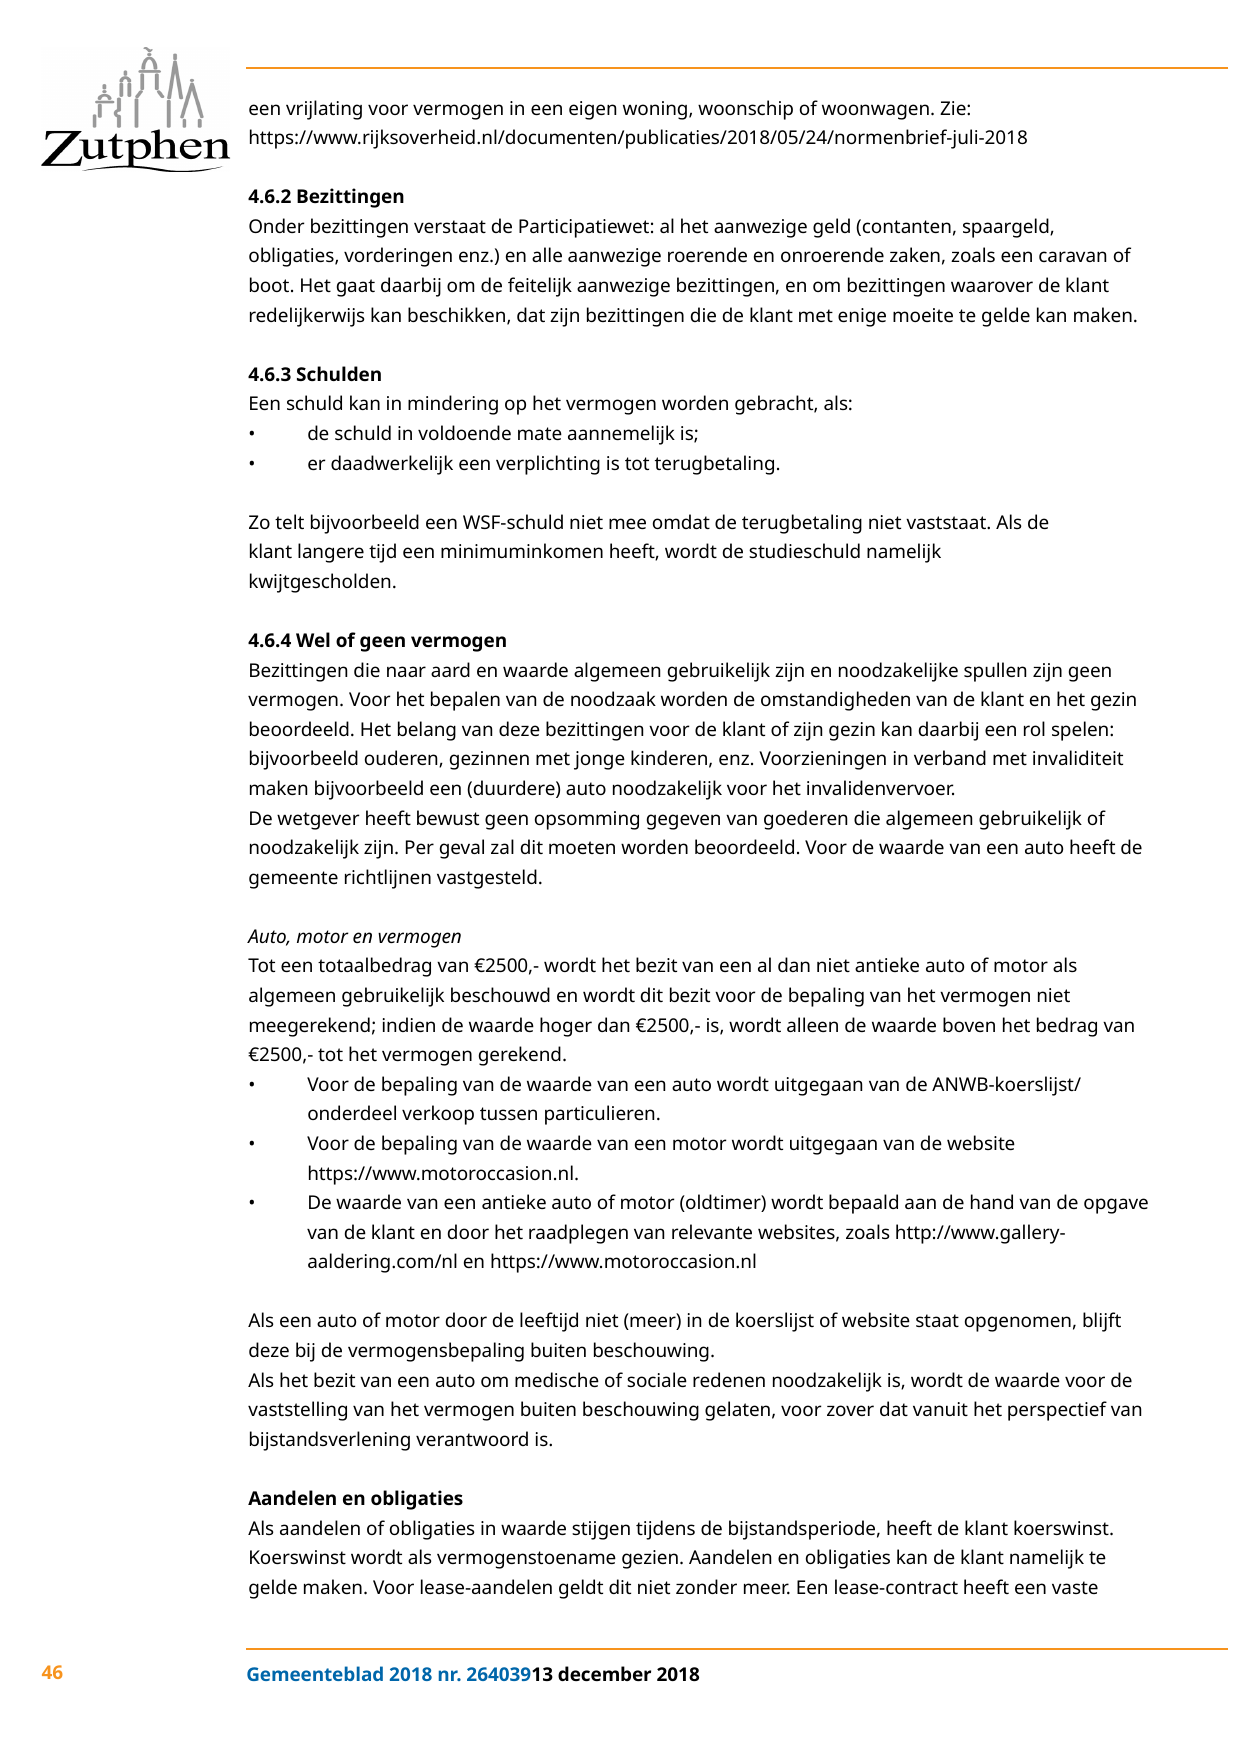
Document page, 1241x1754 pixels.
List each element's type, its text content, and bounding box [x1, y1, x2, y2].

text Een schuld kan in mindering op het vermogen worden gebracht, als: [248, 391, 1152, 416]
list Voor de bepaling van de waarde van een motor wordt uitgegaan van de website https://www.motoroccasion.nl. [248, 1130, 1152, 1186]
text obligaties, vorderingen enz.) en alle aanwezige roerende en onroerende zaken, zoals een caravan of boot. Het gaat daarbij om de feitelijk aanwezige bezittingen, en om bezittingen waarover de klant redelijkerwijs kan beschikken, dat zijn bezittingen die de klant met enige moeite te gelde kan maken. [248, 243, 1152, 328]
text Onder bezittingen verstaat de Participatiewet: al het aanwezige geld (contanten, spaargeld, [248, 213, 1152, 239]
text Als het bezit van een auto om medische of sociale redenen noodzakelijk is, wordt de waarde voor de vaststelling van het vermogen buiten beschouwing gelaten, voor zover dat vanuit het perspectief van bijstandsverlening verantwoord is. [248, 1367, 1152, 1452]
text klant langere tijd een minimuminkomen heeft, wordt de studieschuld namelijk [248, 538, 1152, 564]
list Voor de bepaling van de waarde van een auto wordt uitgegaan van de ANWB-koerslijst/ onderdeel verkoop tussen particulieren. [248, 1071, 1152, 1126]
list er daadwerkelijk een verplichting is tot terugbetaling. [248, 450, 1152, 476]
text 4.6.4 Wel of geen vermogen [248, 627, 1152, 653]
text Bezittingen die naar aard en waarde algemeen gebruikelijk zijn en noodzakelijke spullen zijn geen vermogen. Voor het bepalen van de noodzaak worden de omstandigheden van de klant en het gezin beoordeeld. Het belang van deze bezittingen voor de klant of zijn gezin kan daarbij een rol spelen: bijvoorbeeld ouderen, gezinnen met jonge kinderen, enz. Voorzieningen in verband met invaliditeit maken bijvoorbeeld een (duurdere) auto noodzakelijk voor het invalidenvervoer. [248, 657, 1152, 801]
text Tot een totaalbedrag van €2500,- wordt het bezit van een al dan niet antieke auto of motor als algemeen gebruikelijk beschouwd en wordt dit bezit voor de bepaling van het vermogen niet meegerekend; indien de waarde hoger dan €2500,- is, wordt alleen de waarde boven het bedrag van €2500,- tot het vermogen gerekend. [248, 953, 1152, 1067]
text Als aandelen of obligaties in waarde stijgen tijdens de bijstandsperiode, heeft de klant koerswinst. Koerswinst wordt als vermogenstoename gezien. Aandelen en obligaties kan de klant namelijk te gelde maken. Voor lease-aandelen geldt dit niet zonder meer. Een lease-contract heeft een vaste [248, 1515, 1152, 1600]
text Aandelen en obligaties [248, 1485, 1152, 1511]
picture [41, 47, 231, 172]
list De waarde van een antieke auto of motor (oldtimer) wordt bepaald aan de hand van de opgave van de klant en door het raadplegen van relevante websites, zoals http://www.gallery-aaldering.com/nl en https://www.motoroccasion.nl [248, 1189, 1152, 1274]
text 4.6.2 Bezittingen [248, 183, 1152, 209]
text een vrijlating voor vermogen in een eigen woning, woonschip of woonwagen. Zie: https://www.rijksoverheid.nl/documenten/publicaties/2018/05/24/normenbrief-juli-2018 [248, 95, 1152, 150]
text Als een auto of motor door de leeftijd niet (meer) in de koerslijst of website staat opgenomen, blijft deze bij de vermogensbepaling buiten beschouwing. [248, 1308, 1152, 1363]
list de schuld in voldoende mate aannemelijk is; [248, 420, 1152, 446]
text 4.6.3 Schulden [248, 361, 1152, 387]
text Auto, motor en vermogen [248, 923, 1152, 949]
text De wetgever heeft bewust geen opsomming gegeven van goederen die algemeen gebruikelijk of noodzakelijk zijn. Per geval zal dit moeten worden beoordeeld. Voor de waarde van een auto heeft de gemeente richtlijnen vastgesteld. [248, 805, 1152, 890]
text Zo telt bijvoorbeeld een WSF-schuld niet mee omdat de terugbetaling niet vaststaat. Als de [248, 509, 1152, 535]
text kwijtgescholden. [248, 568, 1152, 594]
